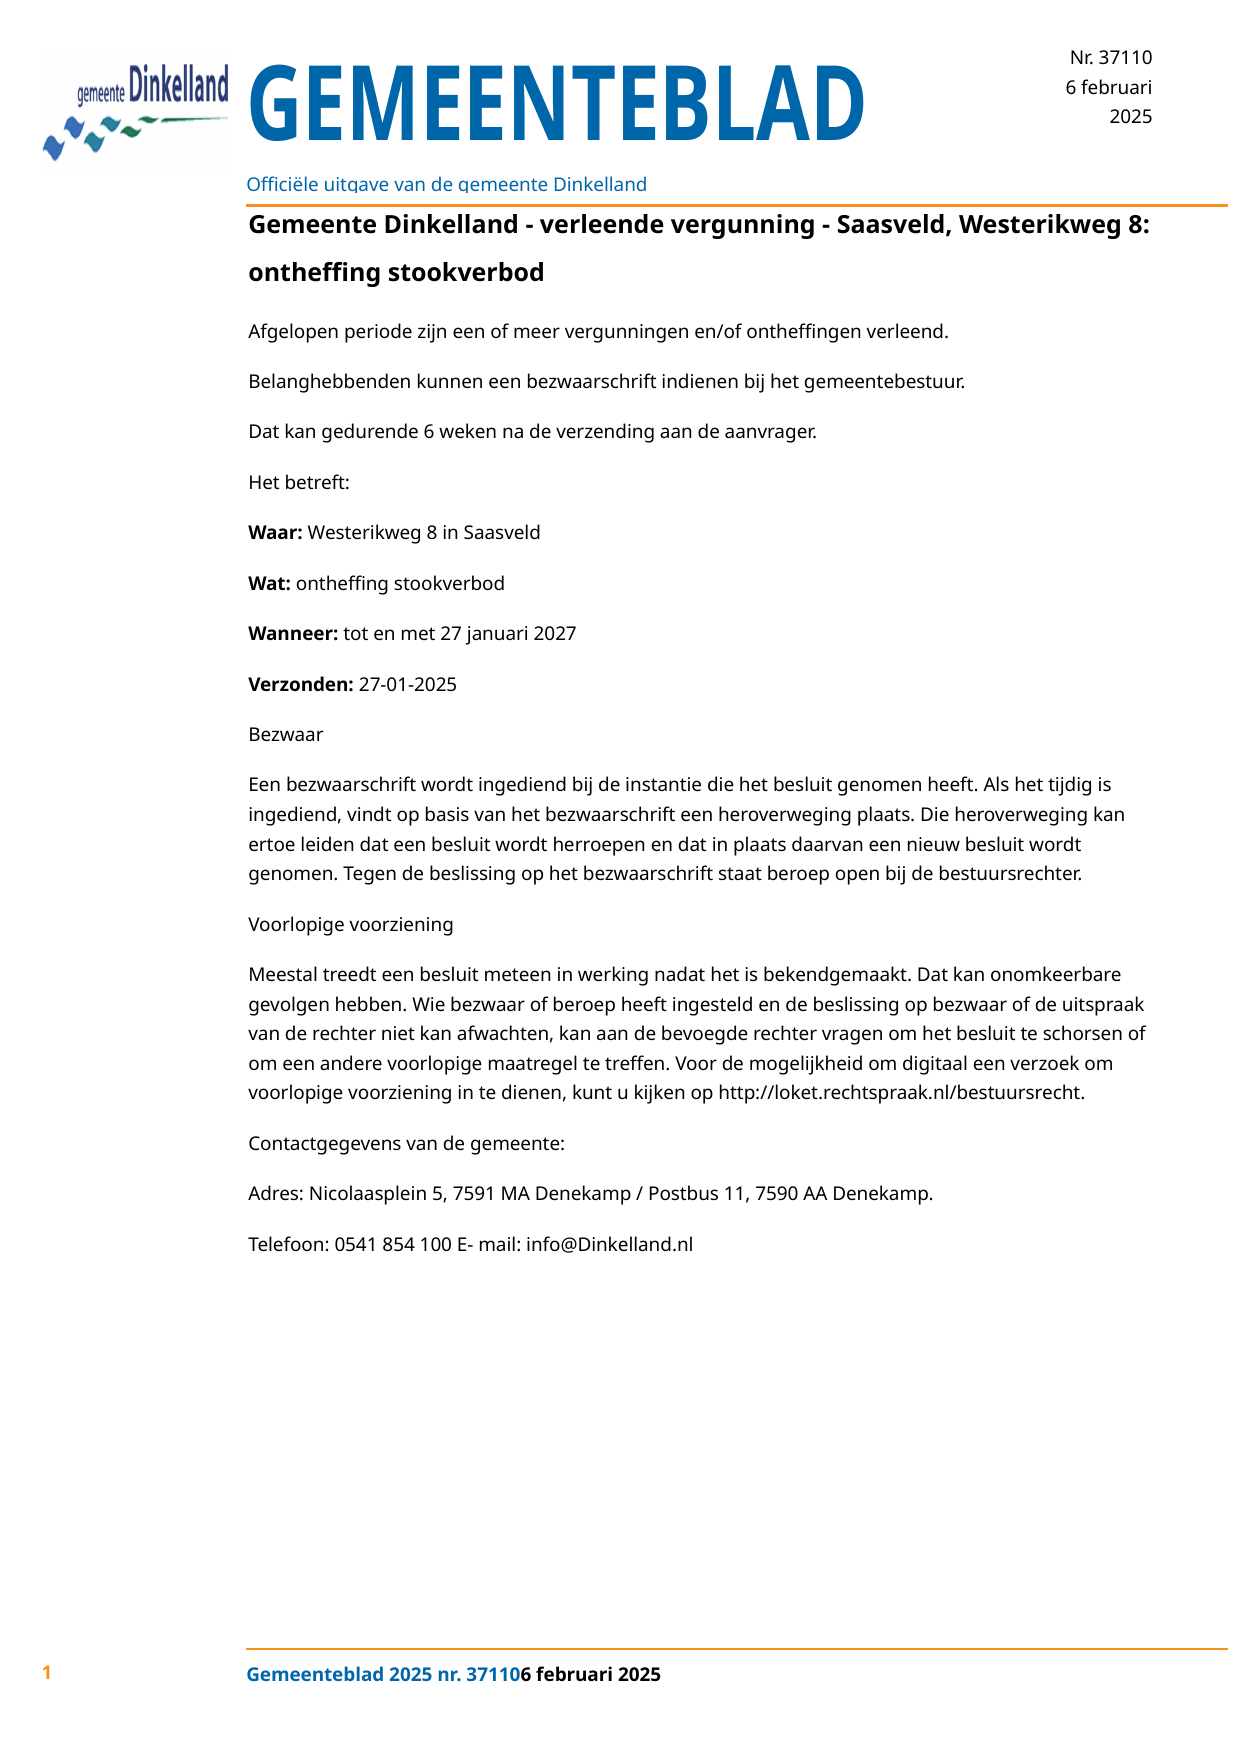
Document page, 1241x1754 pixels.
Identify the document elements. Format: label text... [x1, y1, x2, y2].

text Een bezwaarschrift wordt ingediend bij de instantie die het besluit genomen heeft. Als het tijdig is ingediend, vindt op basis van het bezwaarschrift een heroverweging plaats. Die heroverweging kan ertoe leiden dat een besluit wordt herroepen en dat in plaats daarvan een nieuw besluit wordt genomen. Tegen de beslissing op het bezwaarschrift staat beroep open bij de bestuursrechter. [248, 772, 1152, 886]
text Adres: Nicolaasplein 5, 7591 MA Denekamp / Postbus 11, 7590 AA Denekamp. [248, 1180, 1152, 1206]
text Afgelopen periode zijn een of meer vergunningen en/of ontheffingen verleend. [248, 318, 1152, 344]
text Waar: Westerikweg 8 in Saasveld [248, 519, 1152, 545]
text Wanneer: tot en met 27 januari 2027 [248, 620, 1152, 646]
text Het betreft: [248, 469, 1152, 495]
picture [41, 47, 231, 172]
text Belanghebbenden kunnen een bezwaarschrift indienen bij het gemeentebestuur. [248, 368, 1152, 394]
text Gemeente Dinkelland - verleende vergunning - Saasveld, Westerikweg 8: ontheffing stookverbod [248, 207, 1152, 288]
text Meestal treedt een besluit meteen in werking nadat het is bekendgemaakt. Dat kan onomkeerbare gevolgen hebben. Wie bezwaar of beroep heeft ingesteld en de beslissing op bezwaar of de uitspraak van de rechter niet kan afwachten, kan aan de bevoegde rechter vragen om het besluit te schorsen of om een andere voorlopige maatregel te treffen. Voor de mogelijkheid om digitaal een verzoek om voorlopige voorziening in te dienen, kunt u kijken op http://loket.rechtspraak.nl/bestuursrecht. [248, 961, 1152, 1105]
text Verzonden: 27-01-2025 [248, 671, 1152, 697]
text Bezwaar [248, 721, 1152, 747]
text Dat kan gedurende 6 weken na de verzending aan de aanvrager. [248, 419, 1152, 444]
text Wat: ontheffing stookverbod [248, 570, 1152, 596]
text Contactgegevens van de gemeente: [248, 1130, 1152, 1156]
text Voorlopige voorziening [248, 911, 1152, 937]
text Telefoon: 0541 854 100 E- mail: info@Dinkelland.nl [248, 1231, 1152, 1257]
